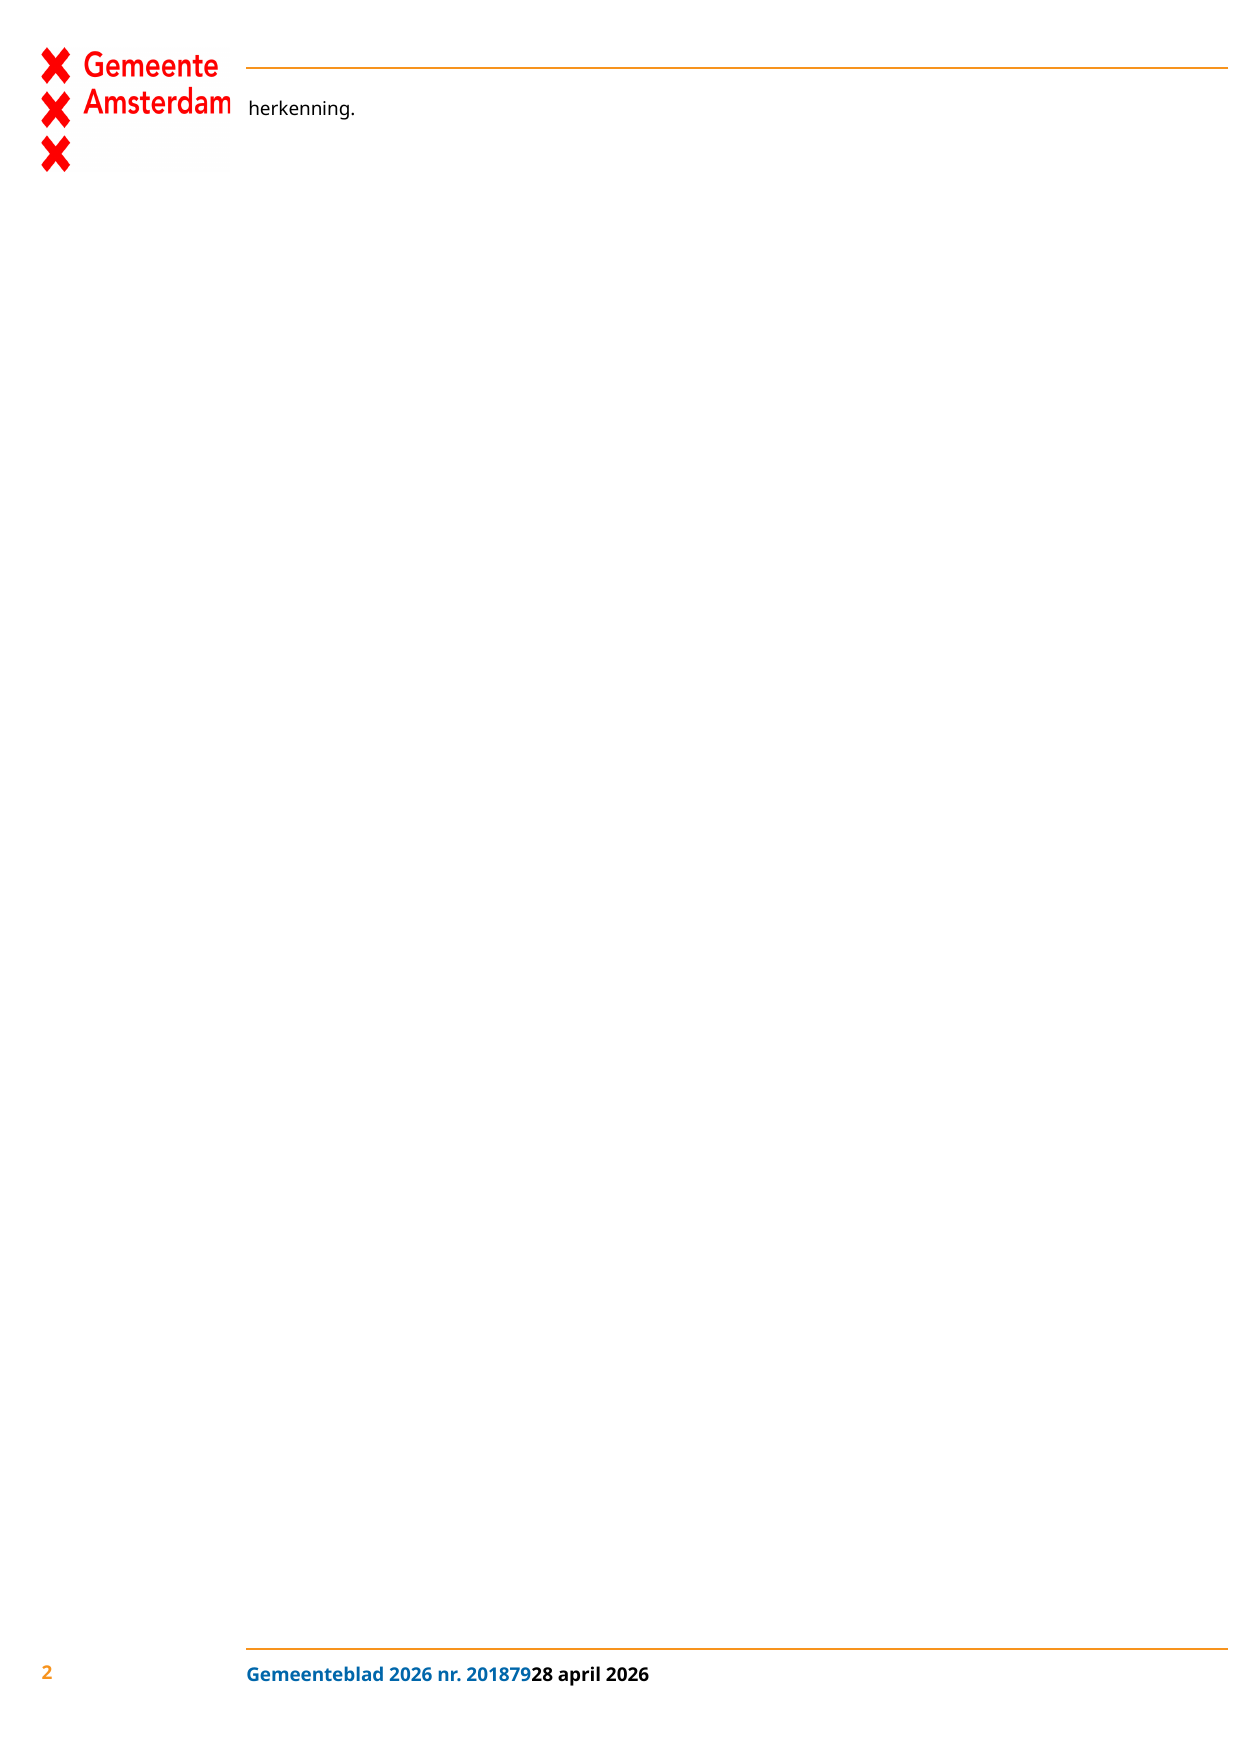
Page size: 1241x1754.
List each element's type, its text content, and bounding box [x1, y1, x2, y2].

picture [41, 47, 231, 172]
text herkenning. [248, 95, 1152, 121]
